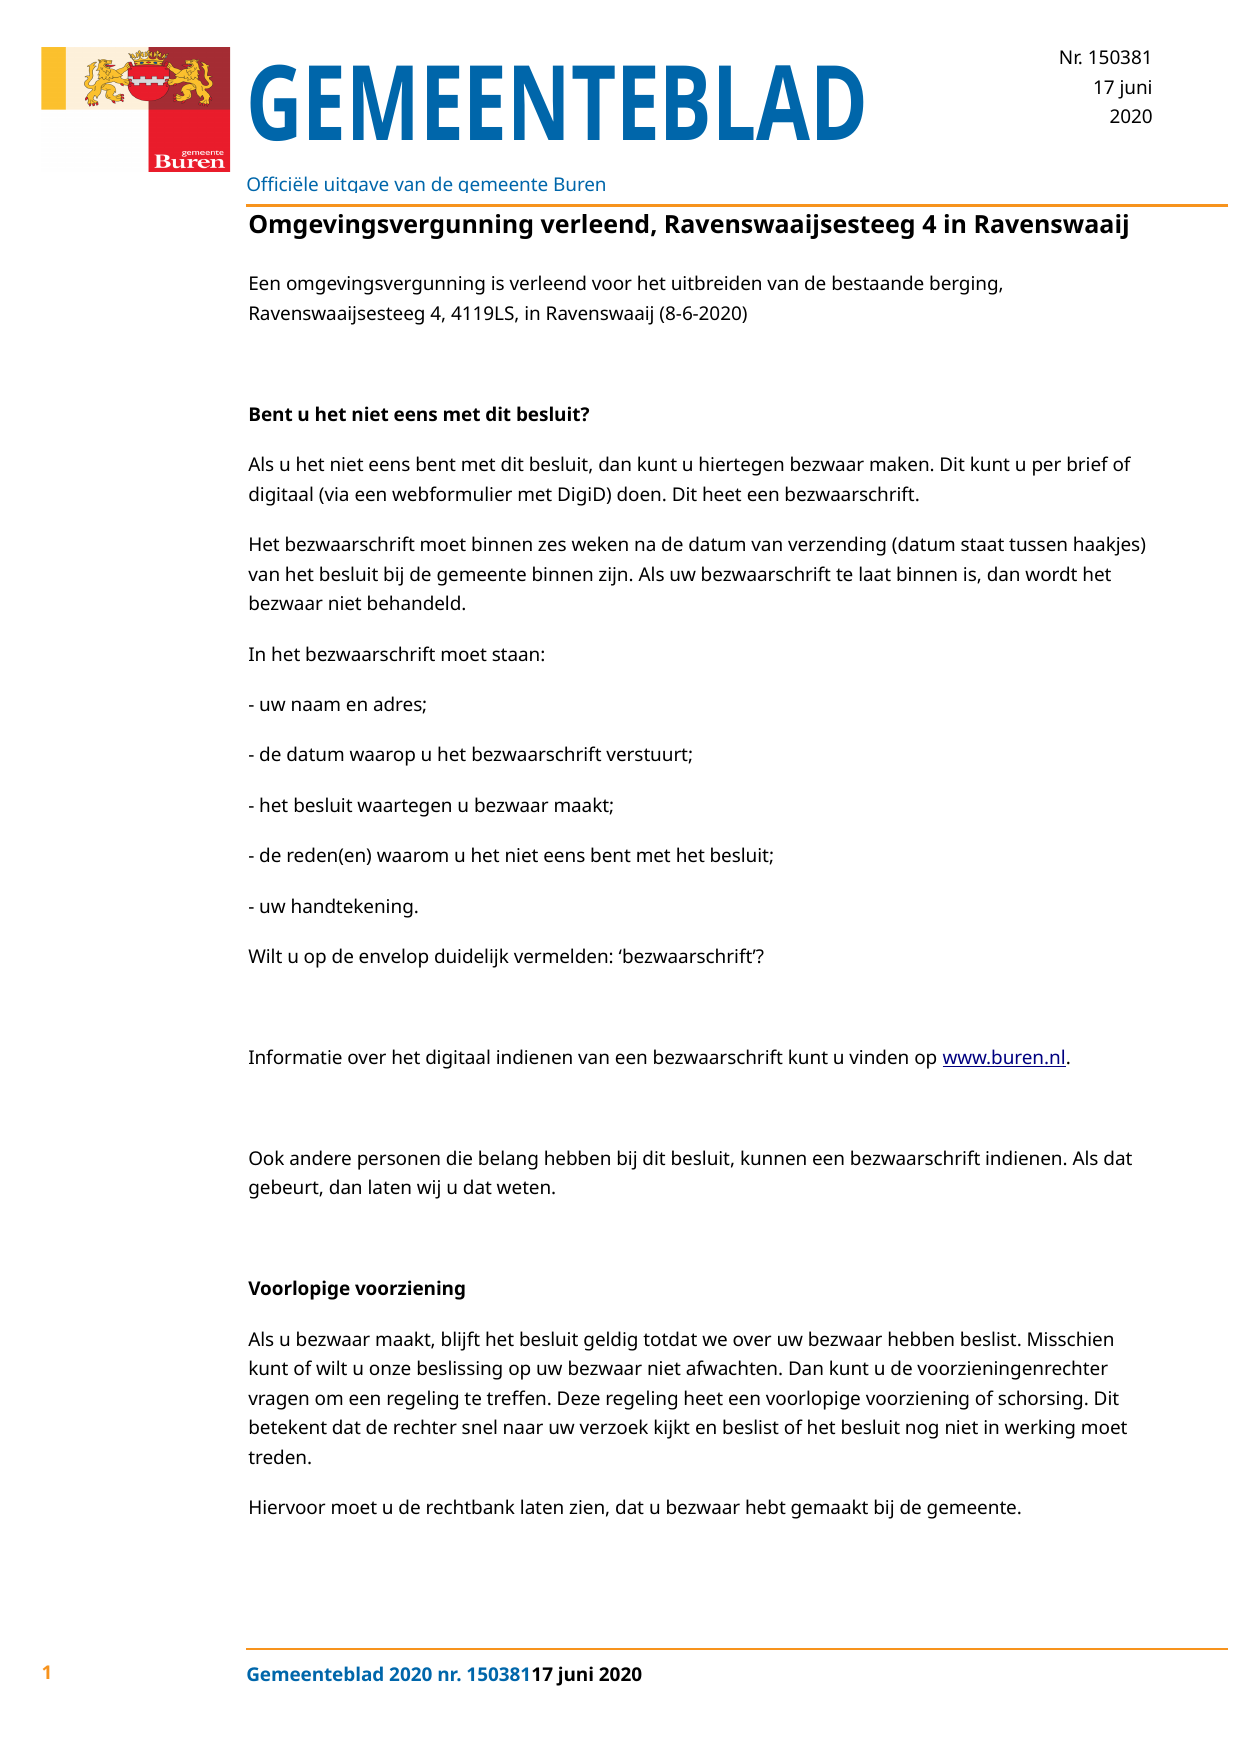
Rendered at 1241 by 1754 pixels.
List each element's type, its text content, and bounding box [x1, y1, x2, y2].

text Als u bezwaar maakt, blijft het besluit geldig totdat we over uw bezwaar hebben beslist. Misschien kunt of wilt u onze beslissing op uw bezwaar niet afwachten. Dan kunt u de voorzieningenrechter vragen om een regeling te treffen. Deze regeling heet een voorlopige voorziening of schorsing. Dit betekent dat de rechter snel naar uw verzoek kijkt en beslist of het besluit nog niet in werking moet treden. [248, 1326, 1152, 1470]
text Een omgevingsvergunning is verleend voor het uitbreiden van de bestaande berging, Ravenswaaijsesteeg 4, 4119LS, in Ravenswaaij (8-6-2020) [248, 270, 1152, 326]
text Ook andere personen die belang hebben bij dit besluit, kunnen een bezwaarschrift indienen. Als dat gebeurt, dan laten wij u dat weten. [248, 1145, 1152, 1200]
text Als u het niet eens bent met dit besluit, dan kunt u hiertegen bezwaar maken. Dit kunt u per brief of digitaal (via een webformulier met DigiD) doen. Dit heet een bezwaarschrift. [248, 451, 1152, 506]
text Hiervoor moet u de rechtbank laten zien, dat u bezwaar hebt gemaakt bij de gemeente. [248, 1494, 1152, 1520]
text - uw naam en adres; [248, 691, 1152, 717]
text - de reden(en) waarom u het niet eens bent met het besluit; [248, 842, 1152, 868]
text Het bezwaarschrift moet binnen zes weken na de datum van verzending (datum staat tussen haakjes) van het besluit bij de gemeente binnen zijn. Als uw bezwaarschrift te laat binnen is, dan wordt het bezwaar niet behandeld. [248, 531, 1152, 616]
text - de datum waarop u het bezwaarschrift verstuurt; [248, 742, 1152, 767]
text Omgevingsvergunning verleend, Ravenswaaijsesteeg 4 in Ravenswaaij [248, 207, 1152, 241]
text Voorlopige voorziening [248, 1275, 1152, 1301]
text Wilt u op de envelop duidelijk vermelden: ‘bezwaarschrift’? [248, 943, 1152, 969]
text In het bezwaarschrift moet staan: [248, 641, 1152, 666]
text - het besluit waartegen u bezwaar maakt; [248, 792, 1152, 818]
text - uw handtekening. [248, 893, 1152, 918]
text Bent u het niet eens met dit besluit? [248, 401, 1152, 426]
text Informatie over het digitaal indienen van een bezwaarschrift kunt u vinden op www.buren.nl. [248, 1044, 1152, 1070]
picture [41, 47, 231, 172]
